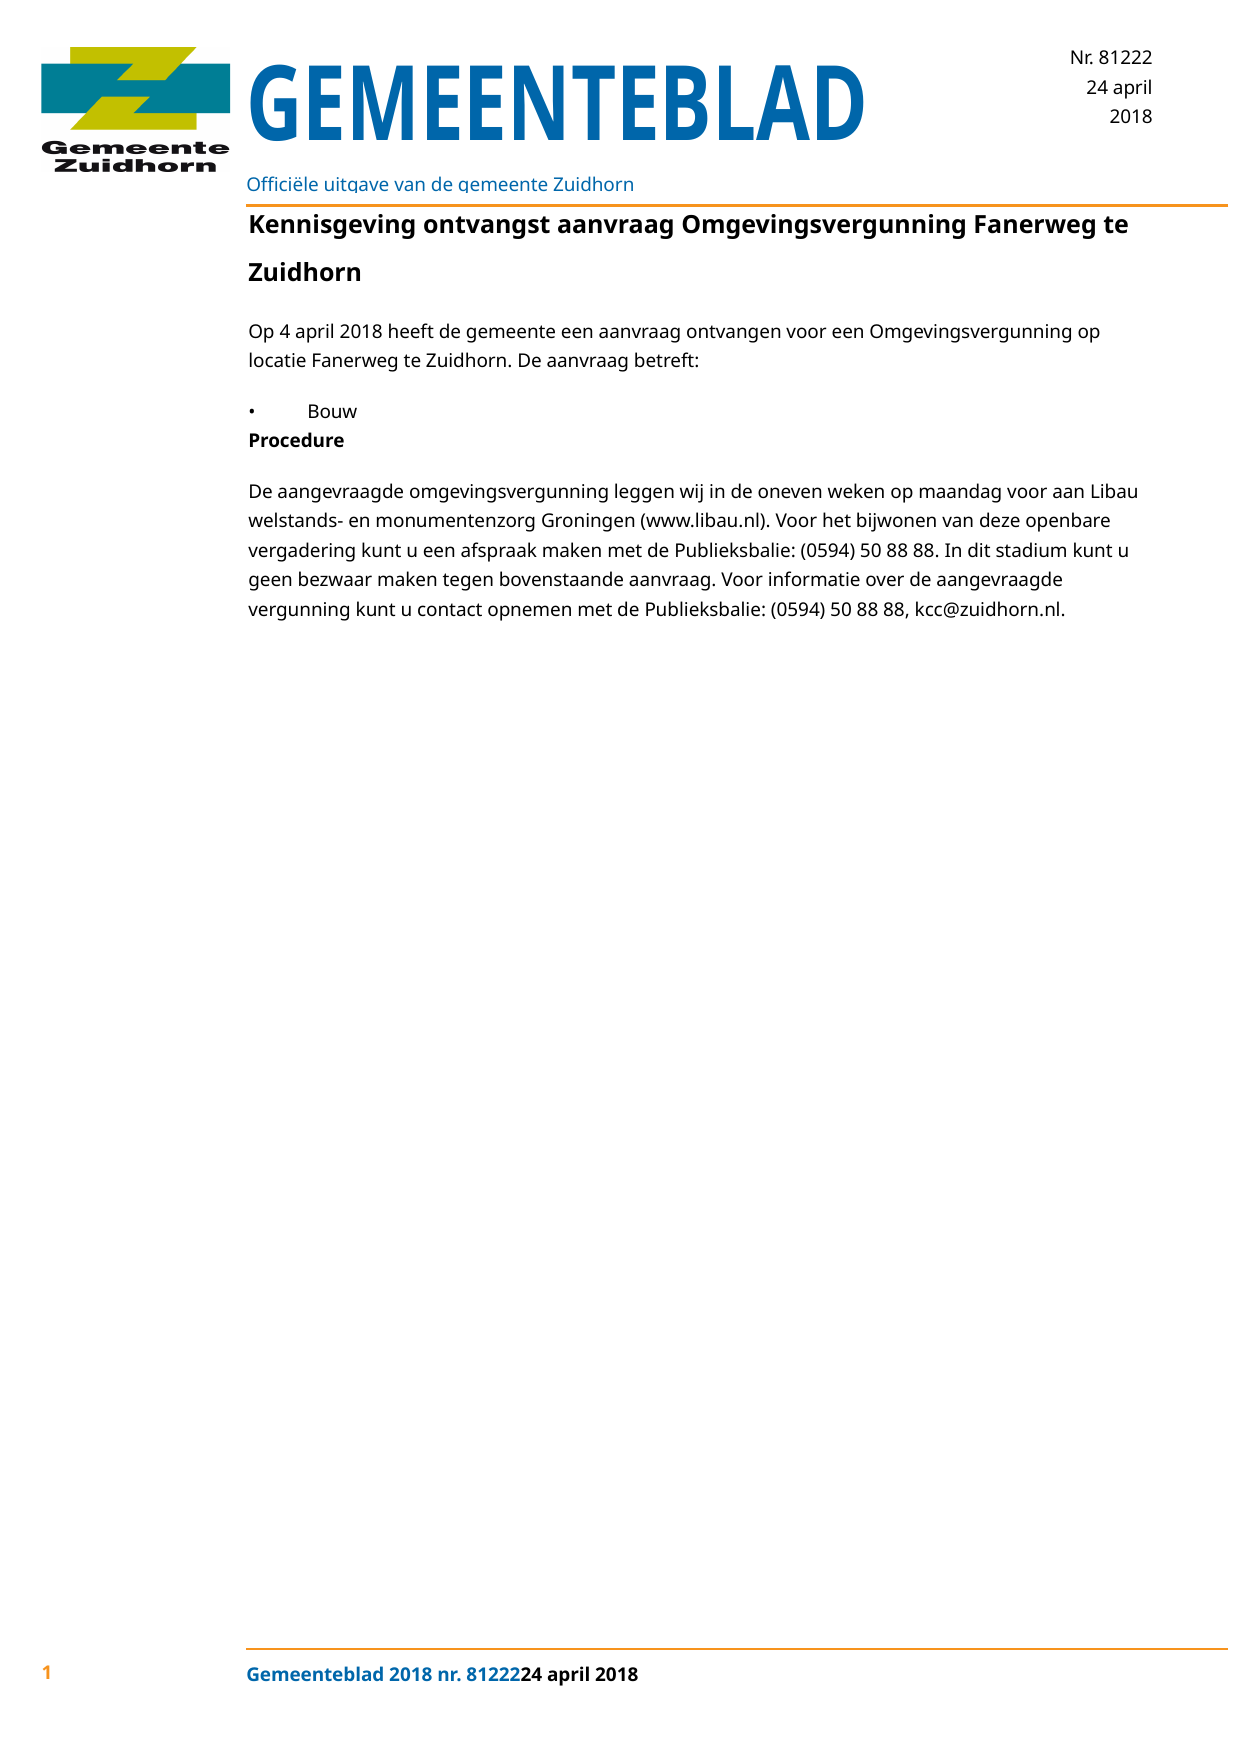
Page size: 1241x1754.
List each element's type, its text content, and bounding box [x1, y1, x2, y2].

list Bouw [248, 398, 1152, 424]
text Kennisgeving ontvangst aanvraag Omgevingsvergunning Fanerweg te Zuidhorn [248, 207, 1152, 288]
text De aangevraagde omgevingsvergunning leggen wij in de oneven weken op maandag voor aan Libau welstands- en monumentenzorg Groningen (www.libau.nl). Voor het bijwonen van deze openbare vergadering kunt u een afspraak maken met de Publieksbalie: (0594) 50 88 88. In dit stadium kunt u geen bezwaar maken tegen bovenstaande aanvraag. Voor informatie over de aangevraagde vergunning kunt u contact opnemen met de Publieksbalie: (0594) 50 88 88, kcc@zuidhorn.nl. [248, 478, 1152, 622]
text Procedure [248, 427, 1152, 453]
text Op 4 april 2018 heeft de gemeente een aanvraag ontvangen voor een Omgevingsvergunning op locatie Fanerweg te Zuidhorn. De aanvraag betreft: [248, 318, 1152, 373]
picture [41, 47, 231, 172]
